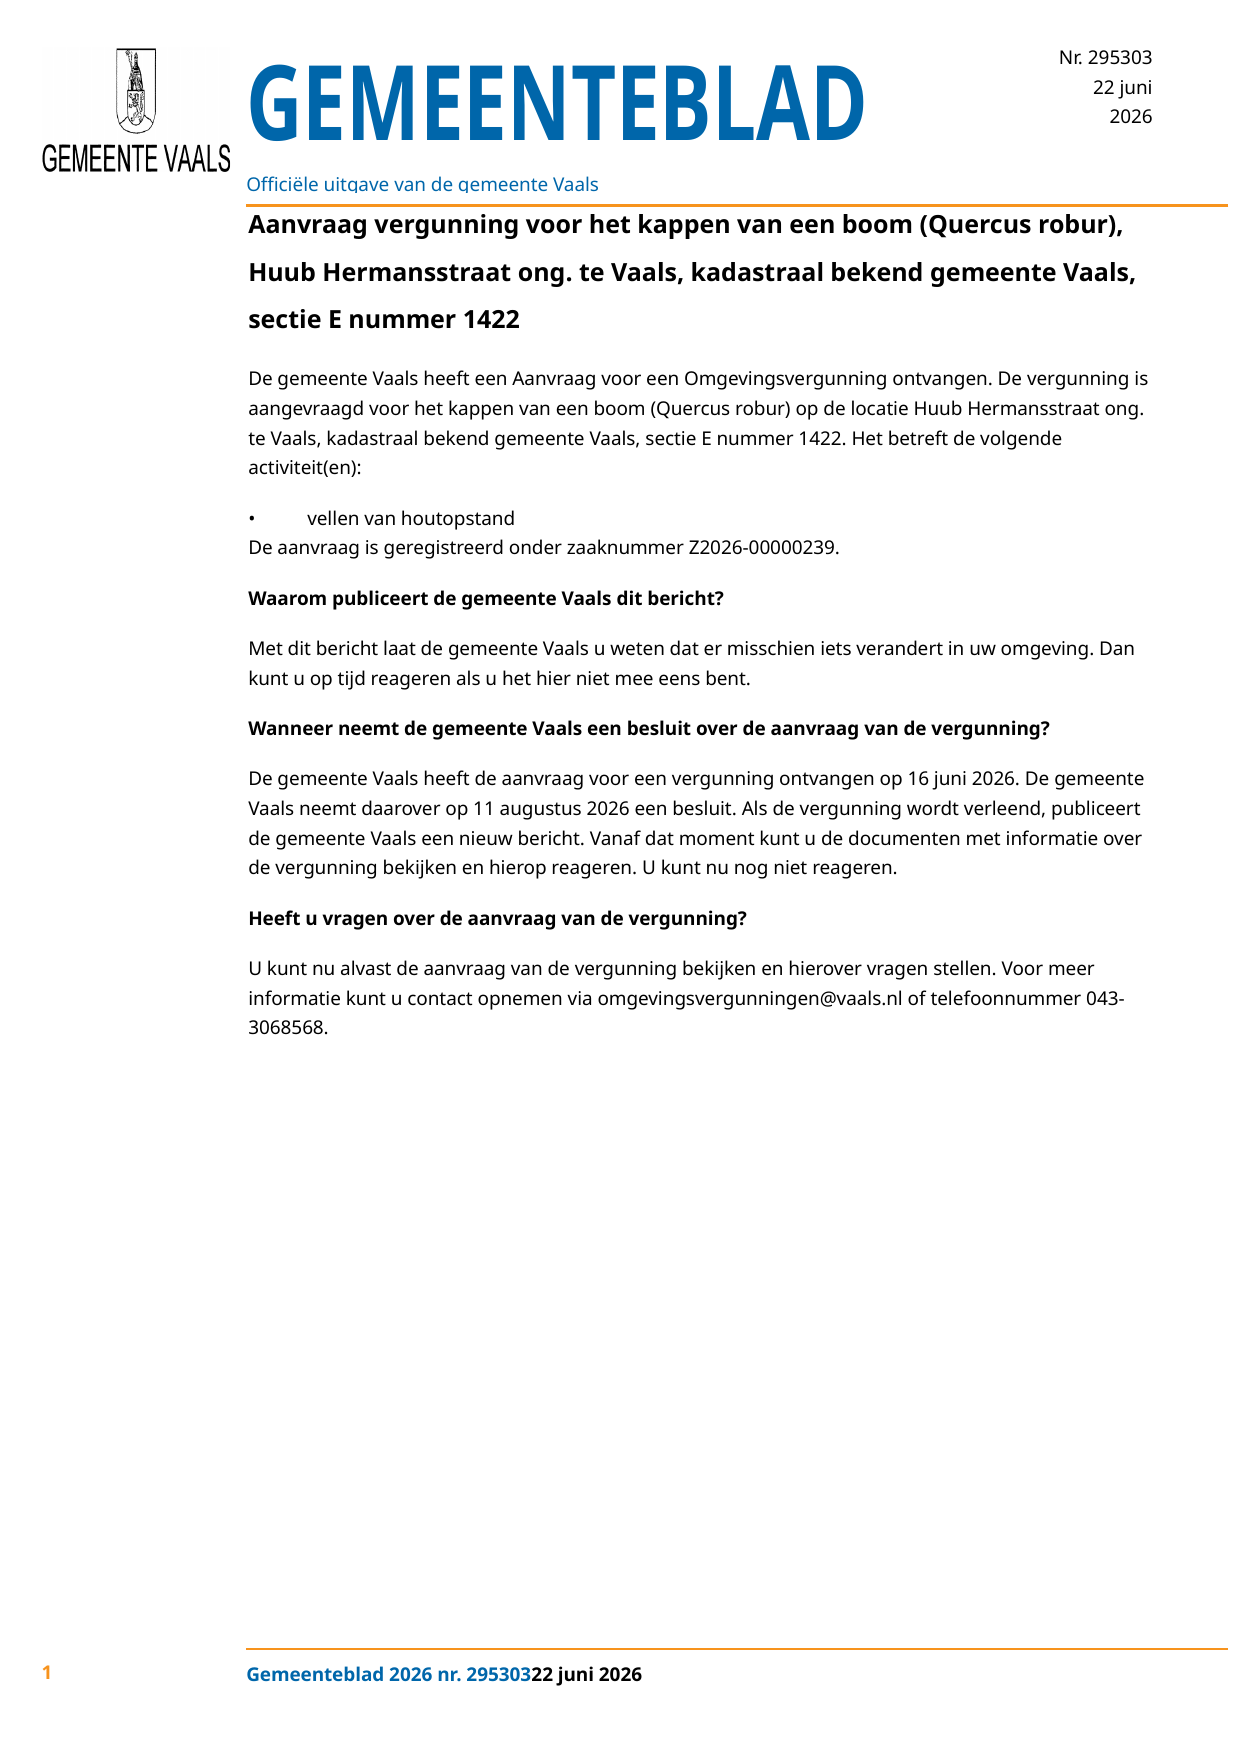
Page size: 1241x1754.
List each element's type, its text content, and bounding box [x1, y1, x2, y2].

text U kunt nu alvast de aanvraag van de vergunning bekijken en hierover vragen stellen. Voor meer informatie kunt u contact opnemen via omgevingsvergunningen@vaals.nl of telefoonnummer 043-3068568. [248, 955, 1152, 1040]
text De gemeente Vaals heeft een Aanvraag voor een Omgevingsvergunning ontvangen. De vergunning is aangevraagd voor het kappen van een boom (Quercus robur) op de locatie Huub Hermansstraat ong. te Vaals, kadastraal bekend gemeente Vaals, sectie E nummer 1422. Het betreft de volgende activiteit(en): [248, 366, 1152, 480]
text Met dit bericht laat de gemeente Vaals u weten dat er misschien iets verandert in uw omgeving. Dan kunt u op tijd reageren als u het hier niet mee eens bent. [248, 635, 1152, 690]
list vellen van houtopstand [248, 505, 1152, 530]
picture [41, 47, 231, 172]
text De gemeente Vaals heeft de aanvraag voor een vergunning ontvangen op 16 juni 2026. De gemeente Vaals neemt daarover op 11 augustus 2026 een besluit. Als de vergunning wordt verleend, publiceert de gemeente Vaals een nieuw bericht. Vanaf dat moment kunt u de documenten met informatie over de vergunning bekijken en hierop reageren. U kunt nu nog niet reageren. [248, 766, 1152, 880]
text Waarom publiceert de gemeente Vaals dit bericht? [248, 585, 1152, 610]
text De aanvraag is geregistreerd onder zaaknummer Z2026-00000239. [248, 534, 1152, 560]
text Aanvraag vergunning voor het kappen van een boom (Quercus robur), Huub Hermansstraat ong. te Vaals, kadastraal bekend gemeente Vaals, sectie E nummer 1422 [248, 207, 1152, 336]
text Wanneer neemt de gemeente Vaals een besluit over de aanvraag van de vergunning? [248, 715, 1152, 741]
text Heeft u vragen over de aanvraag van de vergunning? [248, 905, 1152, 930]
